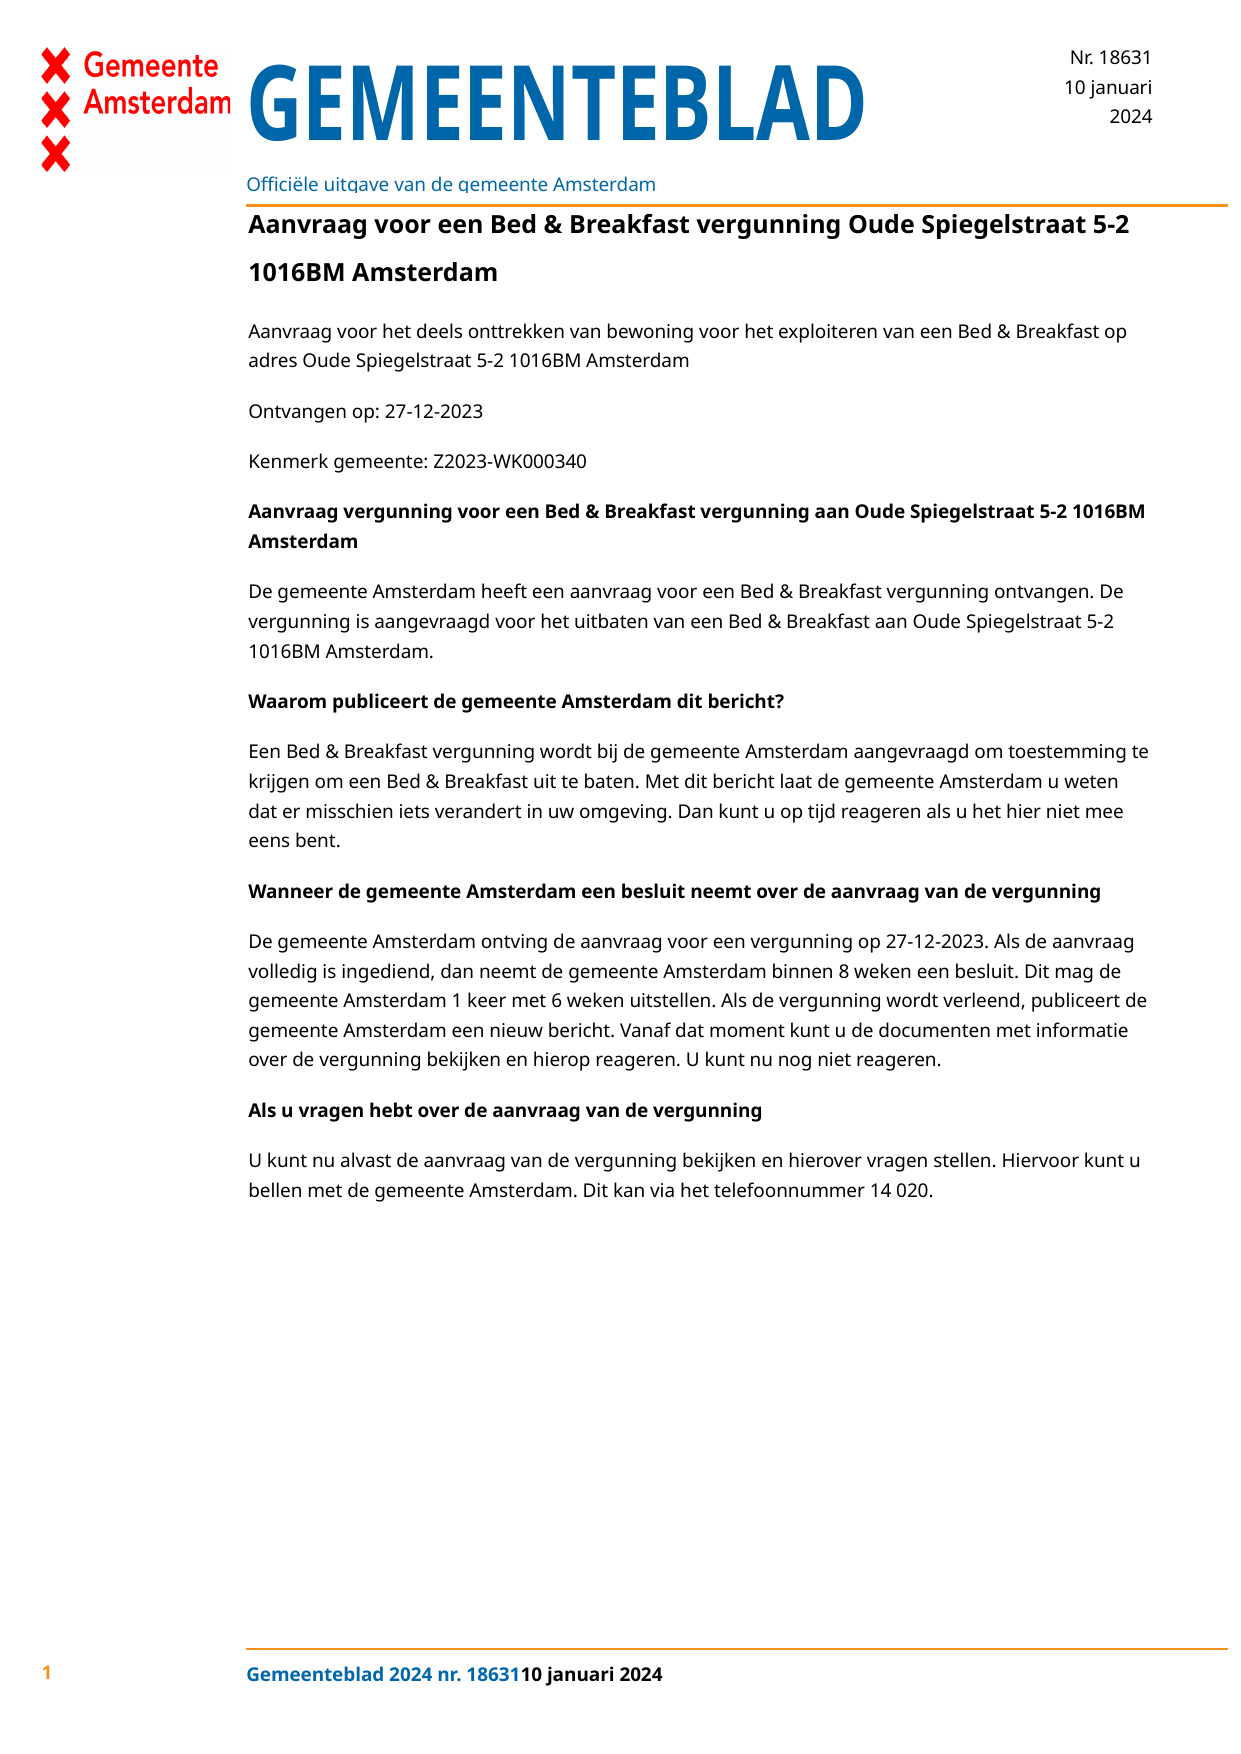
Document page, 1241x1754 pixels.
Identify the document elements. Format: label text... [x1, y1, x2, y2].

text Aanvraag vergunning voor een Bed & Breakfast vergunning aan Oude Spiegelstraat 5-2 1016BM Amsterdam [248, 499, 1152, 554]
text Waarom publiceert de gemeente Amsterdam dit bericht? [248, 688, 1152, 714]
text U kunt nu alvast de aanvraag van de vergunning bekijken en hierover vragen stellen. Hiervoor kunt u bellen met de gemeente Amsterdam. Dit kan via het telefoonnummer 14 020. [248, 1147, 1152, 1203]
text Aanvraag voor het deels onttrekken van bewoning voor het exploiteren van een Bed & Breakfast op adres Oude Spiegelstraat 5-2 1016BM Amsterdam [248, 318, 1152, 373]
text De gemeente Amsterdam ontving de aanvraag voor een vergunning op 27-12-2023. Als de aanvraag volledig is ingediend, dan neemt de gemeente Amsterdam binnen 8 weken een besluit. Dit mag de gemeente Amsterdam 1 keer met 6 weken uitstellen. Als de vergunning wordt verleend, publiceert de gemeente Amsterdam een nieuw bericht. Vanaf dat moment kunt u de documenten met informatie over de vergunning bekijken en hierop reageren. U kunt nu nog niet reageren. [248, 928, 1152, 1072]
text Ontvangen op: 27-12-2023 [248, 398, 1152, 424]
picture [41, 47, 231, 172]
text Kenmerk gemeente: Z2023-WK000340 [248, 448, 1152, 474]
text Aanvraag voor een Bed & Breakfast vergunning Oude Spiegelstraat 5-2 1016BM Amsterdam [248, 207, 1152, 288]
text Wanneer de gemeente Amsterdam een besluit neemt over de aanvraag van de vergunning [248, 878, 1152, 904]
text De gemeente Amsterdam heeft een aanvraag voor een Bed & Breakfast vergunning ontvangen. De vergunning is aangevraagd voor het uitbaten van een Bed & Breakfast aan Oude Spiegelstraat 5-2 1016BM Amsterdam. [248, 579, 1152, 664]
text Een Bed & Breakfast vergunning wordt bij de gemeente Amsterdam aangevraagd om toestemming te krijgen om een Bed & Breakfast uit te baten. Met dit bericht laat de gemeente Amsterdam u weten dat er misschien iets verandert in uw omgeving. Dan kunt u op tijd reageren als u het hier niet mee eens bent. [248, 739, 1152, 853]
text Als u vragen hebt over de aanvraag van de vergunning [248, 1097, 1152, 1123]
